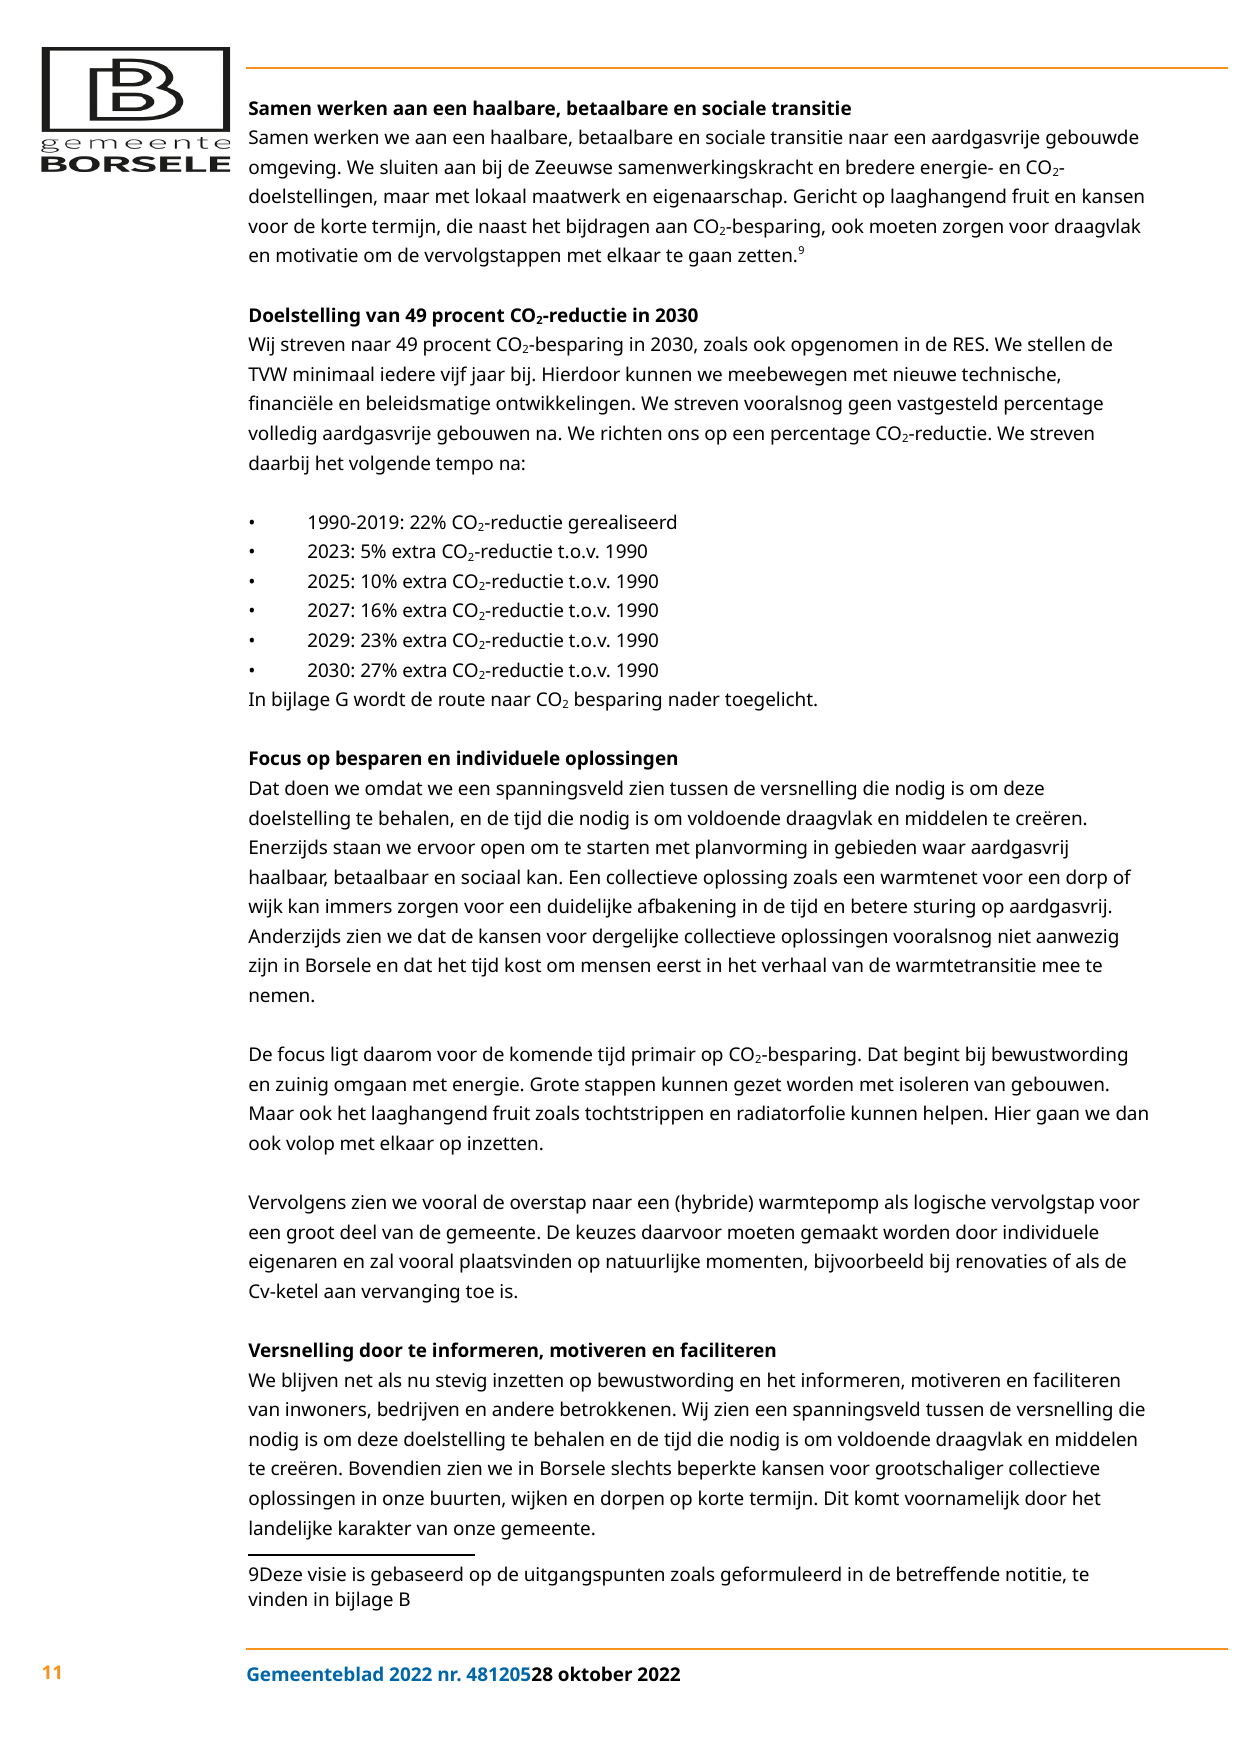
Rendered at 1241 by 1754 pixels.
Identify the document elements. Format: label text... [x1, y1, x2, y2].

text Wij streven naar 49 procent CO2-besparing in 2030, zoals ook opgenomen in de RES. We stellen de TVW minimaal iedere vijf jaar bij. Hierdoor kunnen we meebewegen met nieuwe technische, financiële en beleidsmatige ontwikkelingen. We streven vooralsnog geen vastgesteld percentage volledig aardgasvrije gebouwen na. We richten ons op een percentage CO2-reductie. We streven daarbij het volgende tempo na: [248, 331, 1152, 476]
text Dat doen we omdat we een spanningsveld zien tussen de versnelling die nodig is om deze doelstelling te behalen, en de tijd die nodig is om voldoende draagvlak en middelen te creëren. Enerzijds staan we ervoor open om te starten met planvorming in gebieden waar aardgasvrij haalbaar, betaalbaar en sociaal kan. Een collectieve oplossing zoals een warmtenet voor een dorp of wijk kan immers zorgen voor een duidelijke afbakening in de tijd en betere sturing op aardgasvrij. Anderzijds zien we dat de kansen voor dergelijke collectieve oplossingen vooralsnog niet aanwezig zijn in Borsele en dat het tijd kost om mensen eerst in het verhaal van de warmtetransitie mee te nemen. [248, 775, 1152, 1008]
text Vervolgens zien we vooral de overstap naar een (hybride) warmtepomp als logische vervolgstap voor een groot deel van de gemeente. De keuzes daarvoor moeten gemaakt worden door individuele eigenaren en zal vooral plaatsvinden op natuurlijke momenten, bijvoorbeeld bij renovaties of als de Cv-ketel aan vervanging toe is. [248, 1189, 1152, 1304]
text Samen werken we aan een haalbare, betaalbare en sociale transitie naar een aardgasvrije gebouwde omgeving. We sluiten aan bij de Zeeuwse samenwerkingskracht en bredere energie- en CO2-doelstellingen, maar met lokaal maatwerk en eigenaarschap. Gericht op laaghangend fruit en kansen voor de korte termijn, die naast het bijdragen aan CO2-besparing, ook moeten zorgen voor draagvlak en motivatie om de vervolgstappen met elkaar te gaan zetten. [248, 124, 1152, 268]
list 1990-2019: 22% CO2-reductie gerealiseerd [248, 509, 1152, 535]
list 2023: 5% extra CO2-reductie t.o.v. 1990 [248, 538, 1152, 564]
list 2030: 27% extra CO2-reductie t.o.v. 1990 [248, 657, 1152, 683]
picture [41, 47, 231, 172]
text De focus ligt daarom voor de komende tijd primair op CO2-besparing. Dat begint bij bewustwording en zuinig omgaan met energie. Grote stappen kunnen gezet worden met isoleren van gebouwen. Maar ook het laaghangend fruit zoals tochtstrippen en radiatorfolie kunnen helpen. Hier gaan we dan ook volop met elkaar op inzetten. [248, 1041, 1152, 1156]
text In bijlage G wordt de route naar CO2 besparing nader toegelicht. [248, 686, 1152, 712]
text Doelstelling van 49 procent CO2-reductie in 2030 [248, 302, 1152, 328]
text Versnelling door te informeren, motiveren en faciliteren [248, 1337, 1152, 1363]
list 2025: 10% extra CO2-reductie t.o.v. 1990 [248, 568, 1152, 594]
text We blijven net als nu stevig inzetten op bewustwording en het informeren, motiveren en faciliteren van inwoners, bedrijven en andere betrokkenen. Wij zien een spanningsveld tussen de versnelling die nodig is om deze doelstelling te behalen en de tijd die nodig is om voldoende draagvlak en middelen te creëren. Bovendien zien we in Borsele slechts beperkte kansen voor grootschaliger collectieve oplossingen in onze buurten, wijken en dorpen op korte termijn. Dit komt voornamelijk door het landelijke karakter van onze gemeente. [248, 1367, 1152, 1541]
list 2029: 23% extra CO2-reductie t.o.v. 1990 [248, 627, 1152, 653]
list 2027: 16% extra CO2-reductie t.o.v. 1990 [248, 598, 1152, 623]
text Samen werken aan een haalbare, betaalbare en sociale transitie [248, 95, 1152, 121]
text Focus op besparen en individuele oplossingen [248, 746, 1152, 771]
text Deze visie is gebaseerd op de uitgangspunten zoals geformuleerd in de betreffende notitie, te vinden in bijlage B [248, 1561, 1152, 1612]
